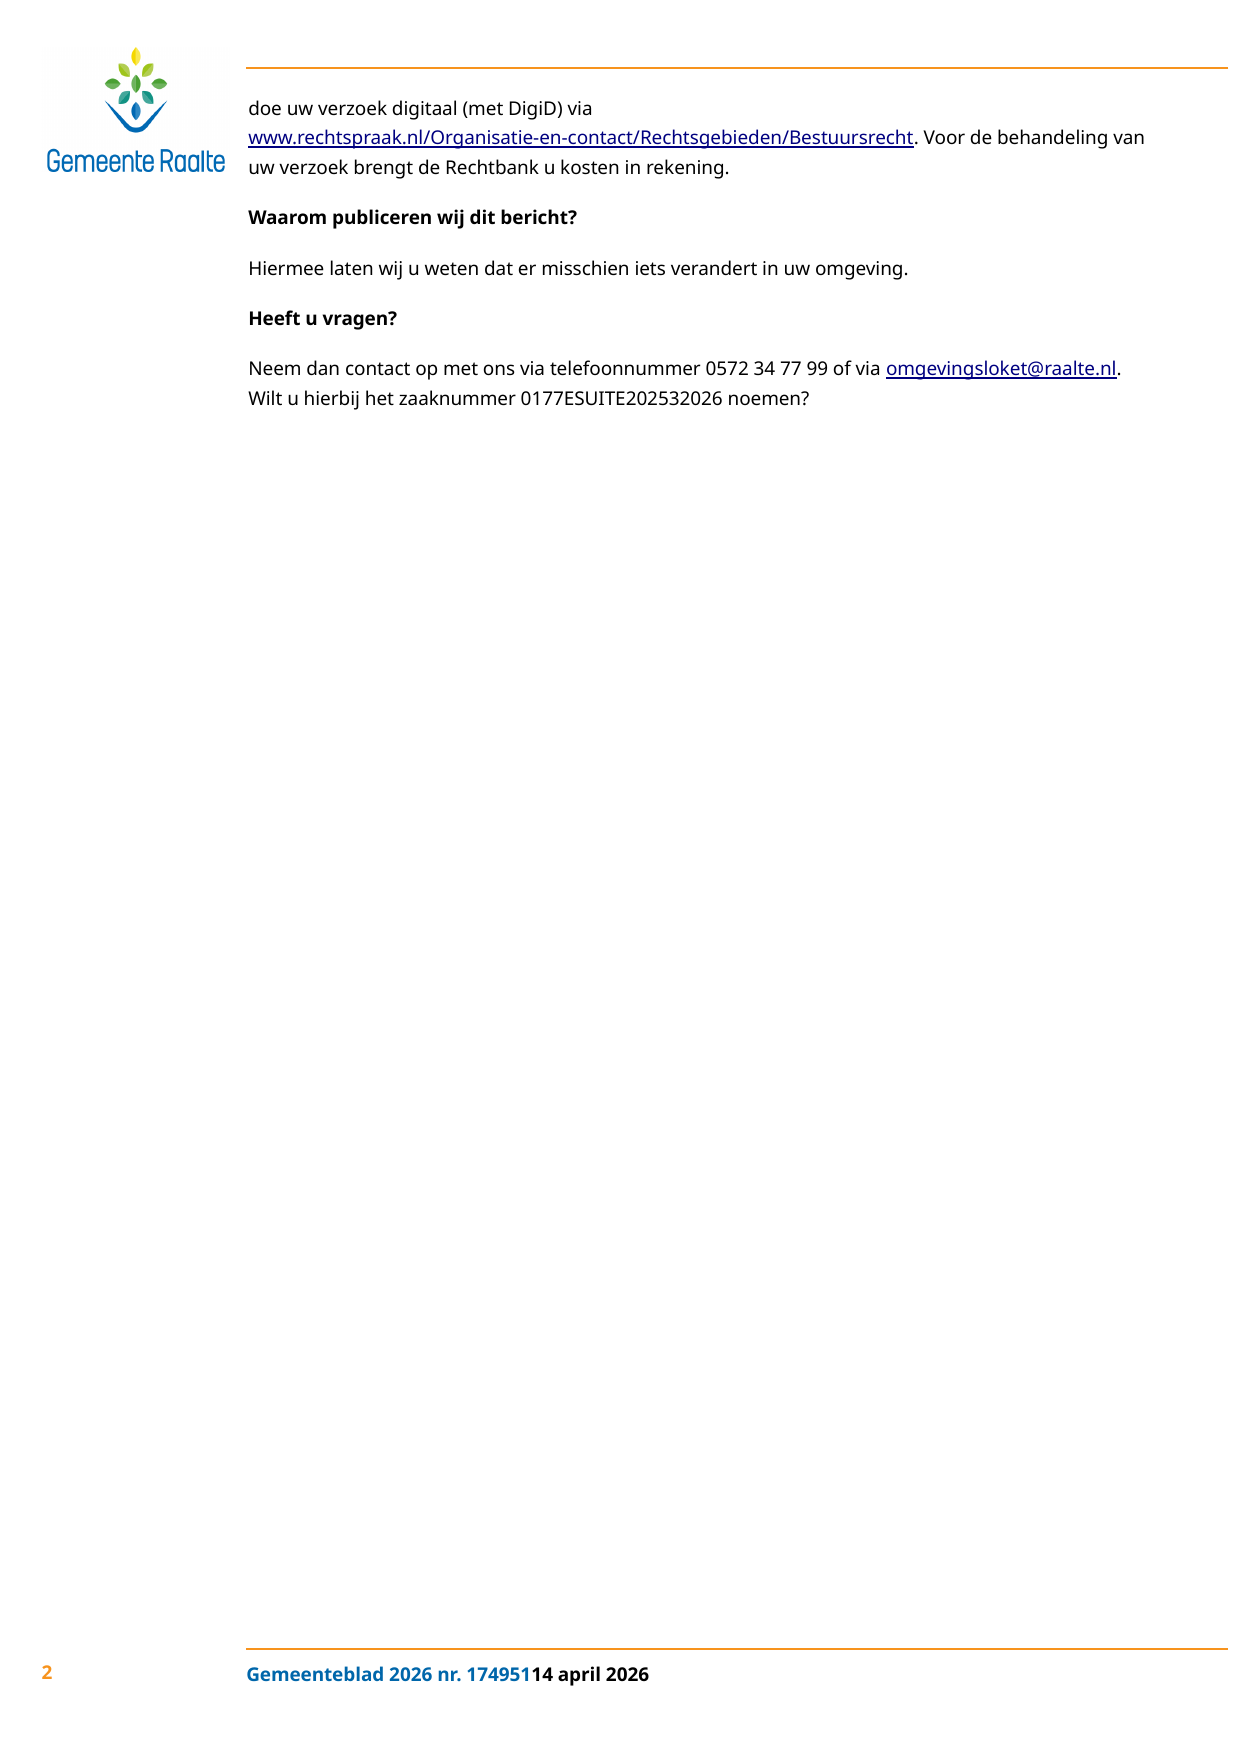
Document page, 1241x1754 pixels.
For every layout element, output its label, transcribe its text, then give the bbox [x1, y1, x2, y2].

text Hiermee laten wij u weten dat er misschien iets verandert in uw omgeving. [248, 255, 1152, 281]
text doe uw verzoek digitaal (met DigiD) via www.rechtspraak.nl/Organisatie-en-contact/Rechtsgebieden/Bestuursrecht. Voor de behandeling van uw verzoek brengt de Rechtbank u kosten in rekening. [248, 95, 1152, 180]
picture [41, 47, 231, 172]
text Waarom publiceren wij dit bericht? [248, 204, 1152, 230]
text Heeft u vragen? [248, 305, 1152, 331]
text Neem dan contact op met ons via telefoonnummer 0572 34 77 99 of via omgevingsloket@raalte.nl. Wilt u hierbij het zaaknummer 0177ESUITE202532026 noemen? [248, 356, 1152, 411]
